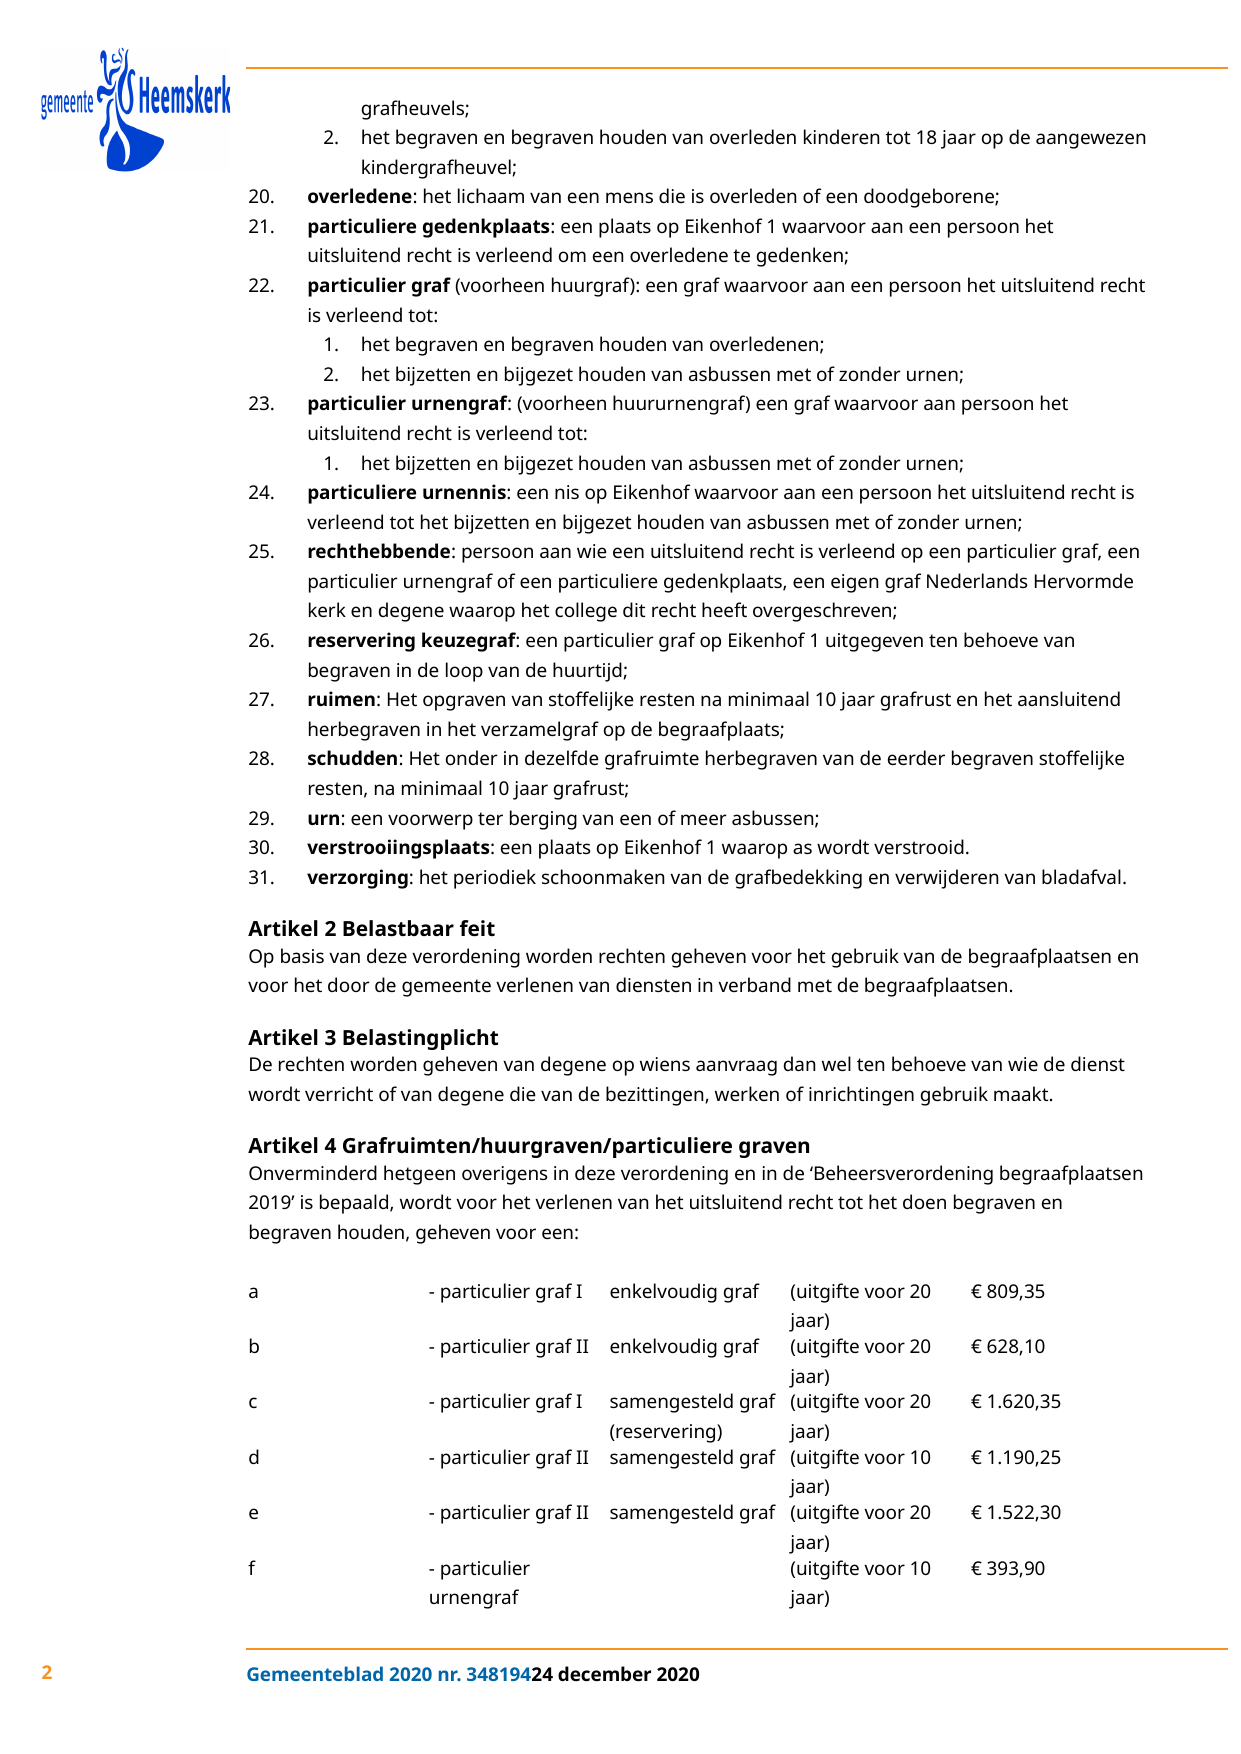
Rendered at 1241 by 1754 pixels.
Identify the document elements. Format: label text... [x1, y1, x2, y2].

table_cell - particulier graf II [429, 1334, 609, 1389]
table_cell (uitgifte voor 20 jaar) [790, 1389, 971, 1444]
table_cell d [248, 1444, 429, 1499]
table_cell € 628,10 [971, 1334, 1152, 1389]
list particuliere urnennis: een nis op Eikenhof waarvoor aan een persoon het uitsluitend recht is verleend tot het bijzetten en bijgezet houden van asbussen met of zonder urnen; [248, 479, 1152, 535]
list particulier urnengraf: (voorheen huururnengraf) een graf waarvoor aan persoon het uitsluitend recht is verleend tot: [248, 391, 1152, 446]
list ruimen: Het opgraven van stoffelijke resten na minimaal 10 jaar grafrust en het aansluitend herbegraven in het verzamelgraf op de begraafplaats; [248, 686, 1152, 742]
list urn: een voorwerp ter berging van een of meer asbussen; [248, 805, 1152, 831]
table_cell e [248, 1499, 429, 1555]
table_cell samengesteld graf [609, 1499, 790, 1555]
table_header enkelvoudig graf [609, 1278, 790, 1333]
list grafheuvels; [323, 95, 1152, 121]
table_header (uitgifte voor 20 jaar) [790, 1278, 971, 1333]
table_cell - particulier graf II [429, 1499, 609, 1555]
table_cell [609, 1555, 790, 1610]
table_cell € 1.620,35 [971, 1389, 1152, 1444]
text Artikel 3 Belastingplicht [248, 1023, 1152, 1051]
table_header a [248, 1278, 429, 1333]
list verzorging: het periodiek schoonmaken van de grafbedekking en verwijderen van bladafval. [248, 864, 1152, 890]
text Artikel 2 Belastbaar feit [248, 914, 1152, 943]
table_cell c [248, 1389, 429, 1444]
text Onverminderd hetgeen overigens in deze verordening en in de ‘Beheersverordening begraafplaatsen 2019’ is bepaald, wordt voor het verlenen van het uitsluitend recht tot het doen begraven en begraven houden, geheven voor een: [248, 1160, 1152, 1244]
list het bijzetten en bijgezet houden van asbussen met of zonder urnen; [323, 450, 1152, 476]
text Op basis van deze verordening worden rechten geheven voor het gebruik van de begraafplaatsen en voor het door de gemeente verlenen van diensten in verband met de begraafplaatsen. [248, 943, 1152, 998]
list schudden: Het onder in dezelfde grafruimte herbegraven van de eerder begraven stoffelijke resten, na minimaal 10 jaar grafrust; [248, 746, 1152, 801]
table_cell f [248, 1555, 429, 1610]
list overledene: het lichaam van een mens die is overleden of een doodgeborene; [248, 183, 1152, 209]
list het begraven en begraven houden van overledenen; [323, 331, 1152, 357]
table_cell € 1.522,30 [971, 1499, 1152, 1555]
list het begraven en begraven houden van overleden kinderen tot 18 jaar op de aangewezen kindergrafheuvel; [323, 124, 1152, 180]
table_cell (uitgifte voor 10 jaar) [790, 1555, 971, 1610]
table_cell (uitgifte voor 20 jaar) [790, 1499, 971, 1555]
table_cell € 393,90 [971, 1555, 1152, 1610]
text Artikel 4 Grafruimten/huurgraven/particuliere graven [248, 1131, 1152, 1160]
table_cell - particulier graf II [429, 1444, 609, 1499]
list verstrooiingsplaats: een plaats op Eikenhof 1 waarop as wordt verstrooid. [248, 834, 1152, 860]
list reservering keuzegraf: een particulier graf op Eikenhof 1 uitgegeven ten behoeve van begraven in de loop van de huurtijd; [248, 627, 1152, 683]
table_cell samengesteld graf [609, 1444, 790, 1499]
list rechthebbende: persoon aan wie een uitsluitend recht is verleend op een particulier graf, een particulier urnengraf of een particuliere gedenkplaats, een eigen graf Nederlands Hervormde kerk en degene waarop het college dit recht heeft overgeschreven; [248, 538, 1152, 623]
table_cell - particulier urnengraf [429, 1555, 609, 1610]
table_header € 809,35 [971, 1278, 1152, 1333]
table_cell € 1.190,25 [971, 1444, 1152, 1499]
list particuliere gedenkplaats: een plaats op Eikenhof 1 waarvoor aan een persoon het uitsluitend recht is verleend om een overledene te gedenken; [248, 213, 1152, 268]
table_cell (uitgifte voor 10 jaar) [790, 1444, 971, 1499]
list particulier graf (voorheen huurgraf): een graf waarvoor aan een persoon het uitsluitend recht is verleend tot: [248, 272, 1152, 328]
table_cell samengesteld graf (reservering) [609, 1389, 790, 1444]
list het bijzetten en bijgezet houden van asbussen met of zonder urnen; [323, 361, 1152, 387]
picture [41, 47, 231, 172]
table_cell enkelvoudig graf [609, 1334, 790, 1389]
table_header - particulier graf I [429, 1278, 609, 1333]
text De rechten worden geheven van degene op wiens aanvraag dan wel ten behoeve van wie de dienst wordt verricht of van degene die van de bezittingen, werken of inrichtingen gebruik maakt. [248, 1051, 1152, 1107]
table_cell b [248, 1334, 429, 1389]
table_cell (uitgifte voor 20 jaar) [790, 1334, 971, 1389]
table_cell - particulier graf I [429, 1389, 609, 1444]
